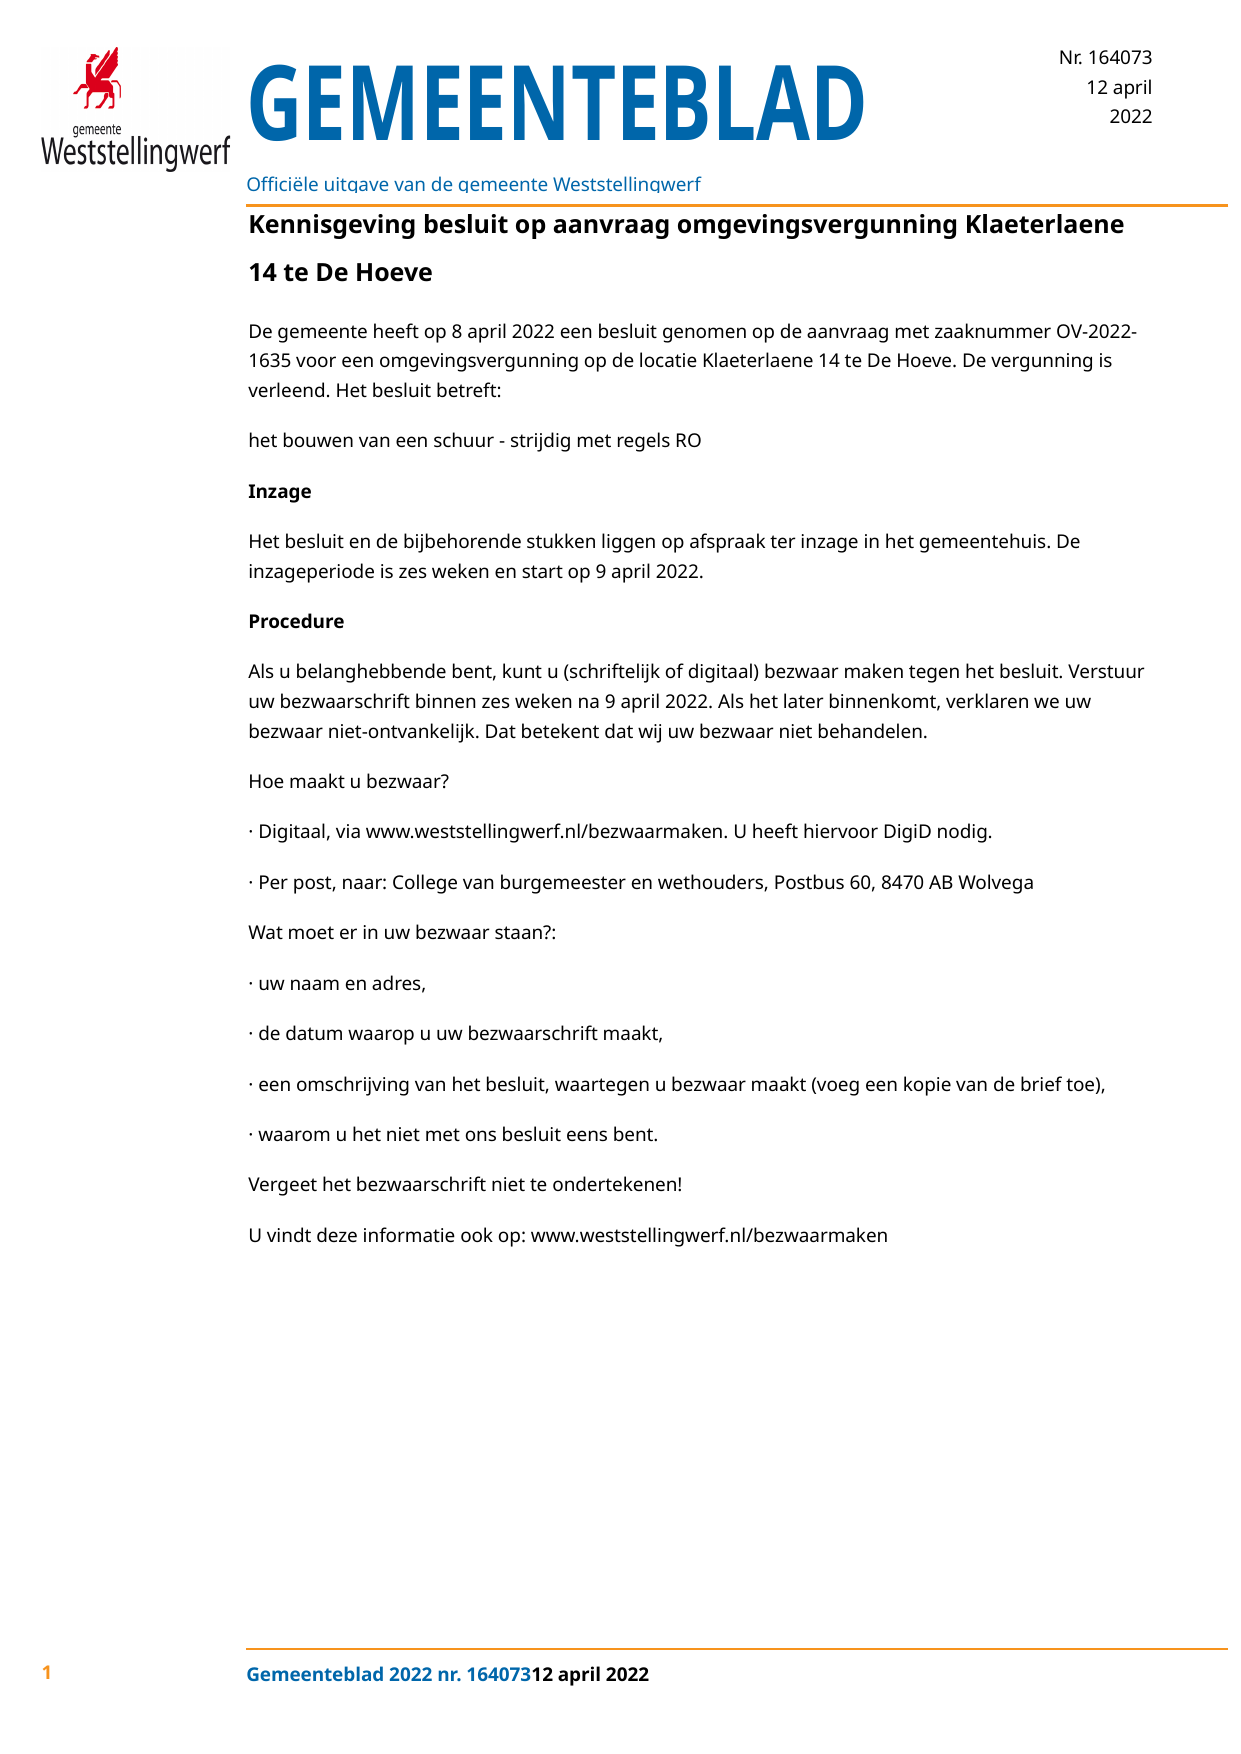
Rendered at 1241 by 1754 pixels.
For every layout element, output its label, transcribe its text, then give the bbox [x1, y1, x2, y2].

text De gemeente heeft op 8 april 2022 een besluit genomen op de aanvraag met zaaknummer OV-2022-1635 voor een omgevingsvergunning op de locatie Klaeterlaene 14 te De Hoeve. De vergunning is verleend. Het besluit betreft: [248, 318, 1152, 403]
text · een omschrijving van het besluit, waartegen u bezwaar maakt (voeg een kopie van de brief toe), [248, 1071, 1152, 1097]
text · de datum waarop u uw bezwaarschrift maakt, [248, 1020, 1152, 1046]
text · Per post, naar: College van burgemeester en wethouders, Postbus 60, 8470 AB Wolvega [248, 869, 1152, 895]
text Procedure [248, 608, 1152, 634]
text · Digitaal, via www.weststellingwerf.nl/bezwaarmaken. U heeft hiervoor DigiD nodig. [248, 819, 1152, 844]
text Inzage [248, 478, 1152, 504]
text U vindt deze informatie ook op: www.weststellingwerf.nl/bezwaarmaken [248, 1222, 1152, 1248]
text Vergeet het bezwaarschrift niet te ondertekenen! [248, 1172, 1152, 1197]
picture [41, 47, 231, 172]
text Als u belanghebbende bent, kunt u (schriftelijk of digitaal) bezwaar maken tegen het besluit. Verstuur uw bezwaarschrift binnen zes weken na 9 april 2022. Als het later binnenkomt, verklaren we uw bezwaar niet-ontvankelijk. Dat betekent dat wij uw bezwaar niet behandelen. [248, 659, 1152, 744]
text Kennisgeving besluit op aanvraag omgevingsvergunning Klaeterlaene 14 te De Hoeve [248, 207, 1152, 288]
text · waarom u het niet met ons besluit eens bent. [248, 1121, 1152, 1147]
text het bouwen van een schuur - strijdig met regels RO [248, 427, 1152, 453]
text · uw naam en adres, [248, 970, 1152, 996]
text Het besluit en de bijbehorende stukken liggen op afspraak ter inzage in het gemeentehuis. De inzageperiode is zes weken en start op 9 april 2022. [248, 528, 1152, 584]
text Hoe maakt u bezwaar? [248, 768, 1152, 794]
text Wat moet er in uw bezwaar staan?: [248, 919, 1152, 945]
